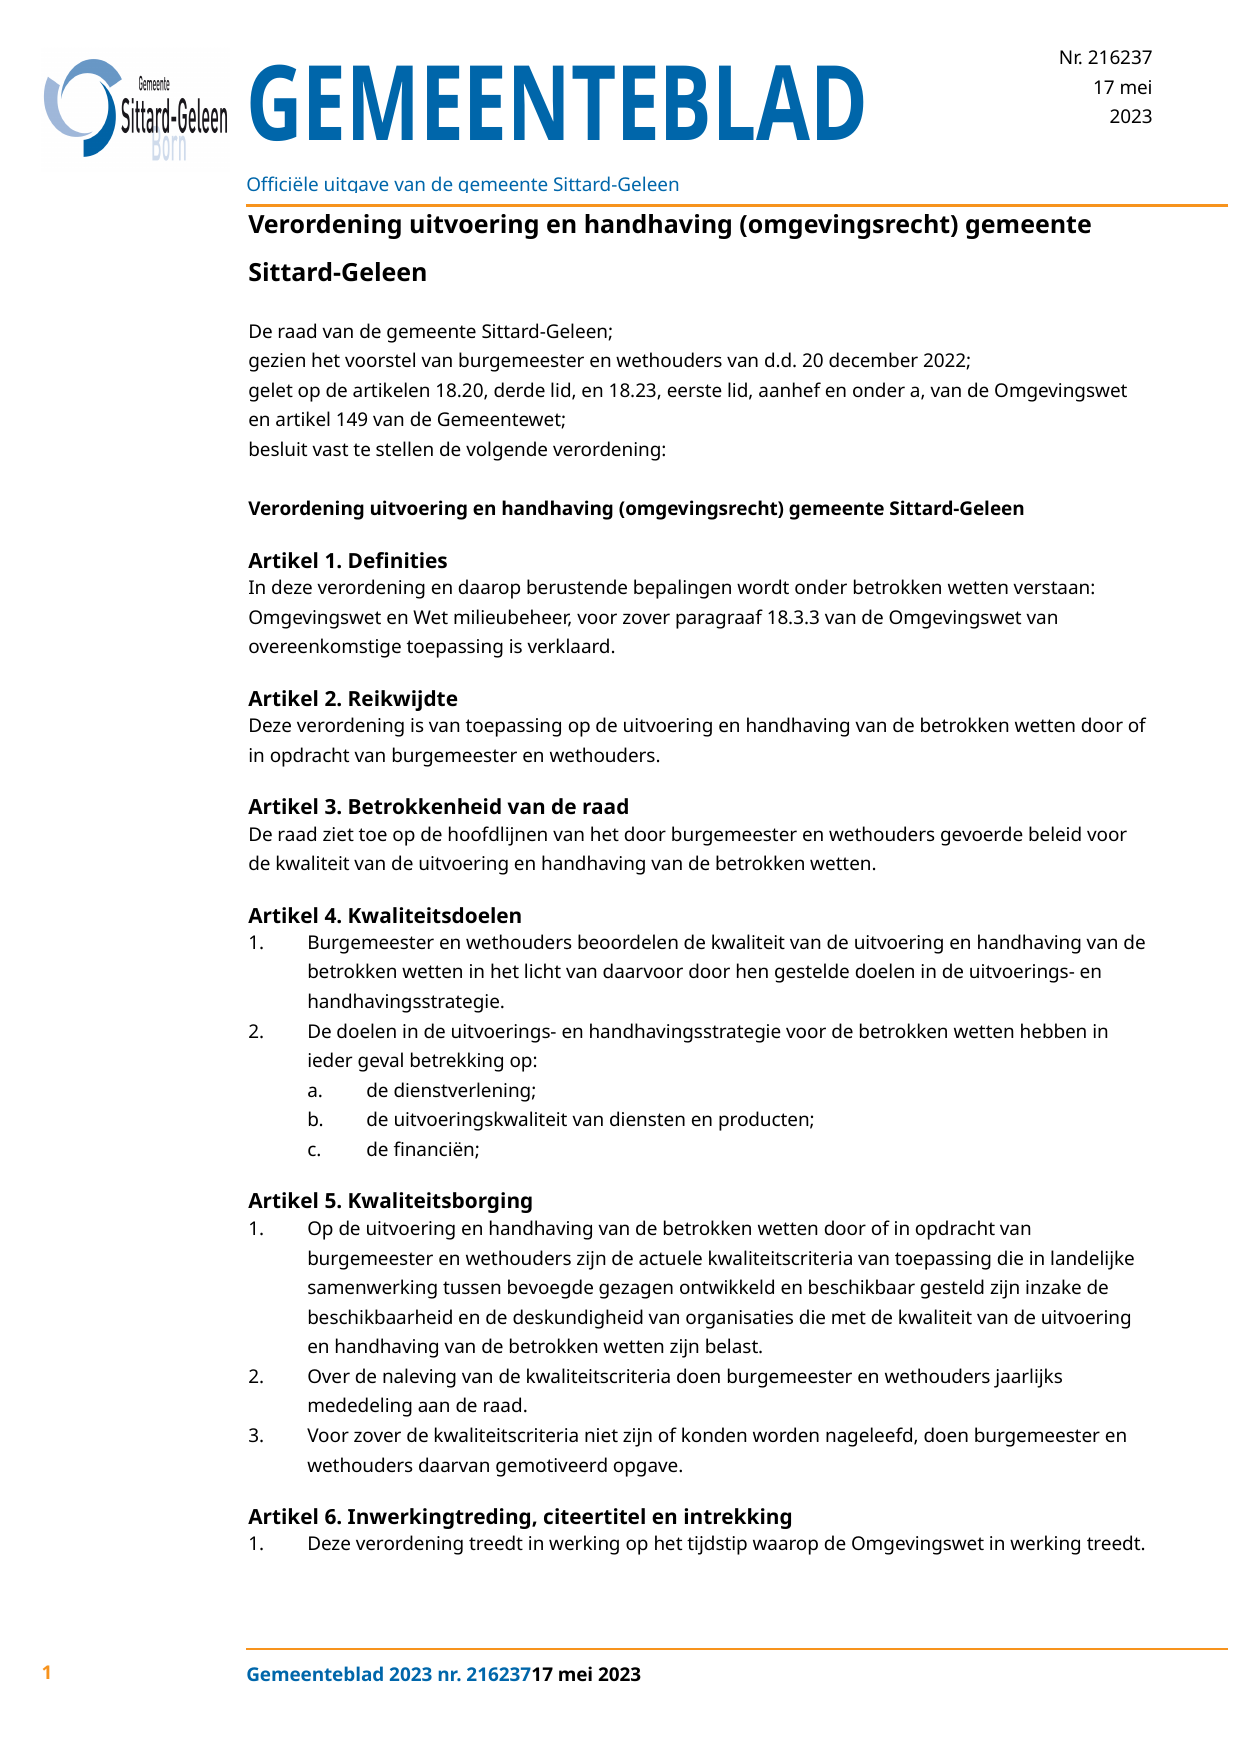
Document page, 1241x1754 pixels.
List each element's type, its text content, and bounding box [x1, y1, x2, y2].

list de uitvoeringskwaliteit van diensten en producten; [307, 1107, 1152, 1132]
text Artikel 4. Kwaliteitsdoelen [248, 901, 1152, 929]
list de financiën; [307, 1136, 1152, 1162]
list Deze verordening treedt in werking op het tijdstip waarop de Omgevingswet in werking treedt. [248, 1531, 1152, 1556]
text De raad ziet toe op de hoofdlijnen van het door burgemeester en wethouders gevoerde beleid voor de kwaliteit van de uitvoering en handhaving van de betrokken wetten. [248, 821, 1152, 876]
text Verordening uitvoering en handhaving (omgevingsrecht) gemeente Sittard-Geleen [248, 495, 1152, 521]
list Over de naleving van de kwaliteitscriteria doen burgemeester en wethouders jaarlijks mededeling aan de raad. [248, 1363, 1152, 1418]
text In deze verordening en daarop berustende bepalingen wordt onder betrokken wetten verstaan: Omgevingswet en Wet milieubeheer, voor zover paragraaf 18.3.3 van de Omgevingswet van overeenkomstige toepassing is verklaard. [248, 574, 1152, 659]
text Artikel 5. Kwaliteitsborging [248, 1187, 1152, 1215]
text besluit vast te stellen de volgende verordening: [248, 436, 1152, 462]
text Verordening uitvoering en handhaving (omgevingsrecht) gemeente Sittard-Geleen [248, 207, 1152, 288]
list De doelen in de uitvoerings- en handhavingsstrategie voor de betrokken wetten hebben in ieder geval betrekking op: [248, 1018, 1152, 1073]
list Op de uitvoering en handhaving van de betrokken wetten door of in opdracht van burgemeester en wethouders zijn de actuele kwaliteitscriteria van toepassing die in landelijke samenwerking tussen bevoegde gezagen ontwikkeld en beschikbaar gesteld zijn inzake de beschikbaarheid en de deskundigheid van organisaties die met de kwaliteit van de uitvoering en handhaving van de betrokken wetten zijn belast. [248, 1215, 1152, 1359]
picture [41, 47, 231, 172]
text Artikel 6. Inwerkingtreding, citeertitel en intrekking [248, 1502, 1152, 1531]
text gezien het voorstel van burgemeester en wethouders van d.d. 20 december 2022; [248, 347, 1152, 373]
text Deze verordening is van toepassing op de uitvoering en handhaving van de betrokken wetten door of in opdracht van burgemeester en wethouders. [248, 712, 1152, 768]
text Artikel 1. Definities [248, 546, 1152, 574]
list Voor zover de kwaliteitscriteria niet zijn of konden worden nageleefd, doen burgemeester en wethouders daarvan gemotiveerd opgave. [248, 1422, 1152, 1477]
list de dienstverlening; [307, 1077, 1152, 1103]
text Artikel 3. Betrokkenheid van de raad [248, 792, 1152, 821]
list Burgemeester en wethouders beoordelen de kwaliteit van de uitvoering en handhaving van de betrokken wetten in het licht van daarvoor door hen gestelde doelen in de uitvoerings- en handhavingsstrategie. [248, 929, 1152, 1014]
text Artikel 2. Reikwijdte [248, 684, 1152, 712]
text gelet op de artikelen 18.20, derde lid, en 18.23, eerste lid, aanhef en onder a, van de Omgevingswet en artikel 149 van de Gemeentewet; [248, 377, 1152, 432]
text De raad van de gemeente Sittard-Geleen; [248, 318, 1152, 344]
